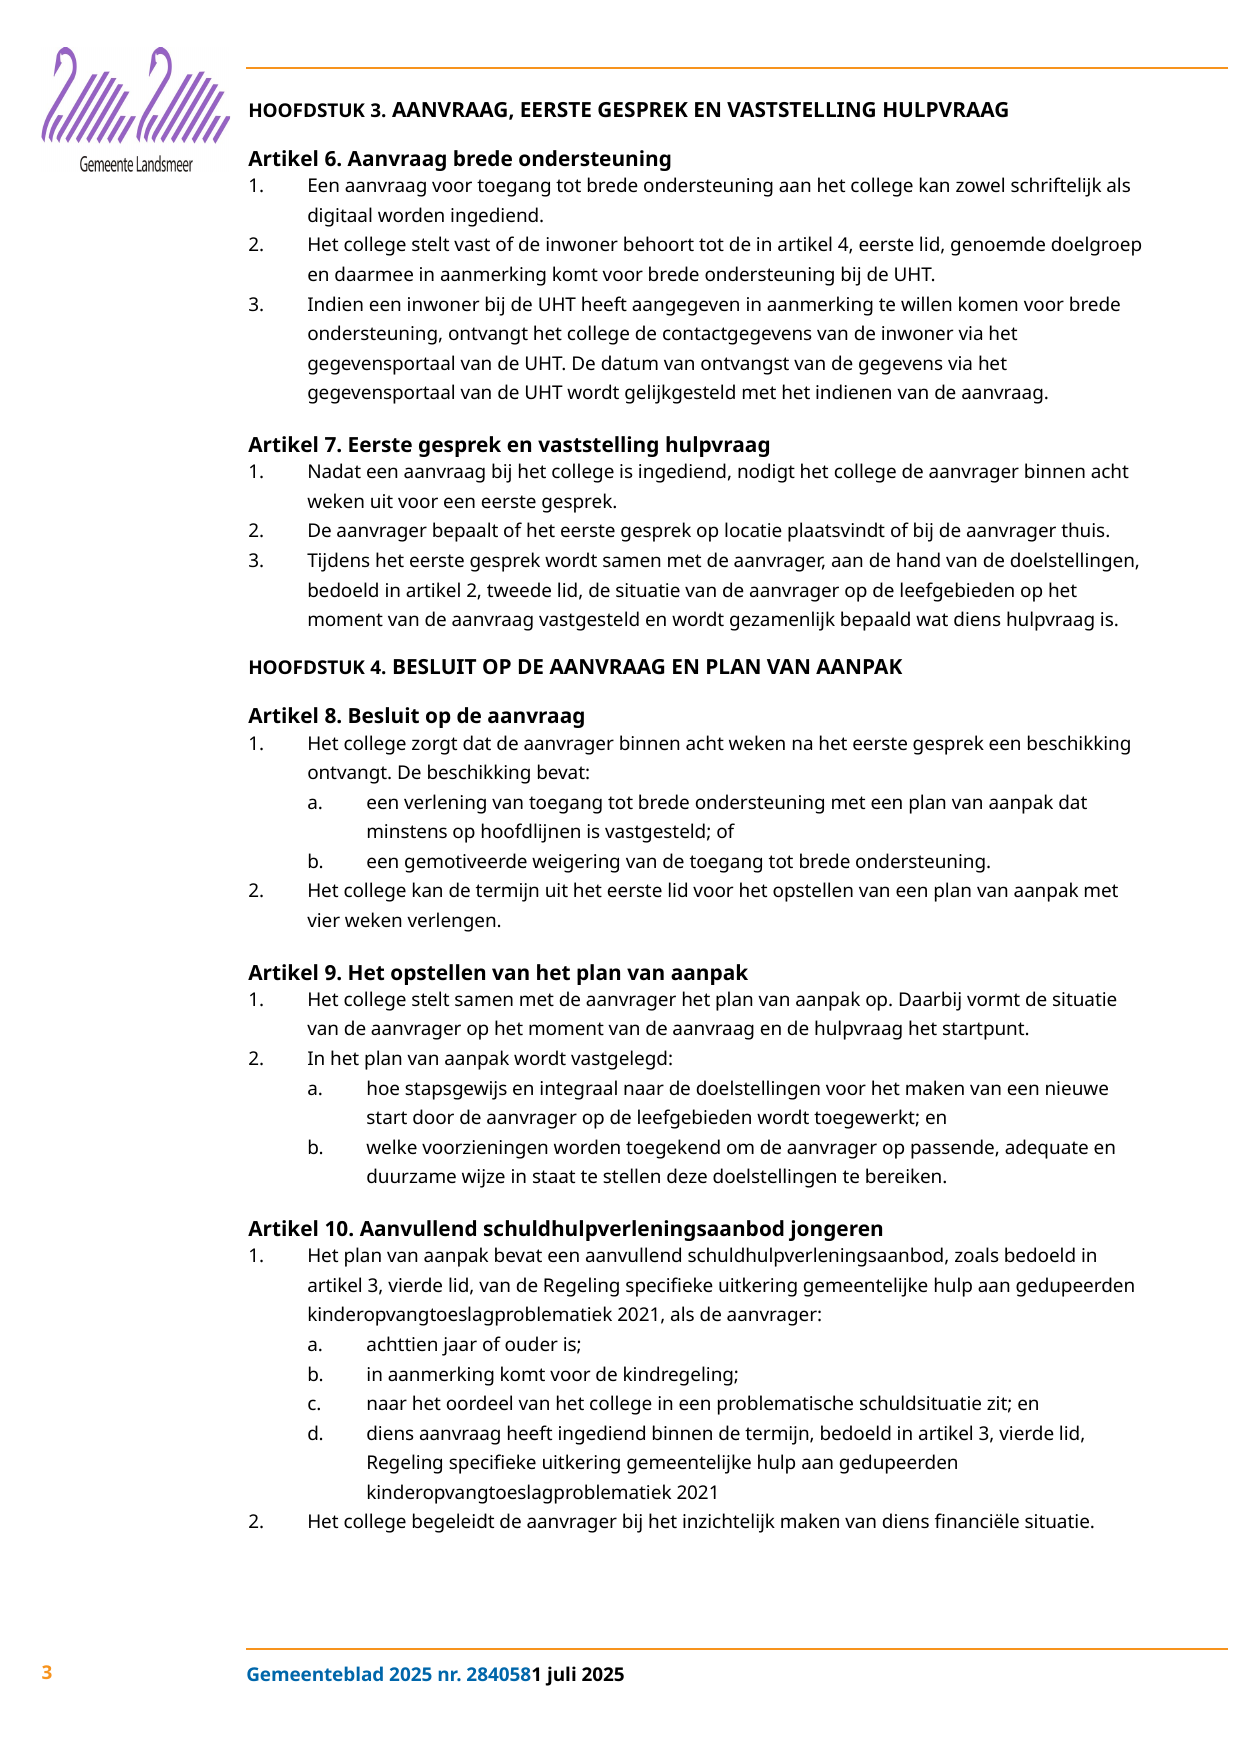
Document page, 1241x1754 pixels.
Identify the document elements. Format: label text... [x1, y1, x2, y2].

list Het college zorgt dat de aanvrager binnen acht weken na het eerste gesprek een beschikking ontvangt. De beschikking bevat: [248, 730, 1152, 785]
list Tijdens het eerste gesprek wordt samen met de aanvrager, aan de hand van de doelstellingen, bedoeld in artikel 2, tweede lid, de situatie van de aanvrager op de leefgebieden op het moment van de aanvraag vastgesteld en wordt gezamenlijk bepaald wat diens hulpvraag is. [248, 547, 1152, 632]
list Nadat een aanvraag bij het college is ingediend, nodigt het college de aanvrager binnen acht weken uit voor een eerste gesprek. [248, 458, 1152, 514]
text Artikel 9. Het opstellen van het plan van aanpak [248, 958, 1152, 986]
list in aanmerking komt voor de kindregeling; [307, 1361, 1152, 1386]
text HOOFDSTUK 3. AANVRAAG, EERSTE GESPREK EN VASTSTELLING HULPVRAAG [248, 95, 1152, 123]
list Een aanvraag voor toegang tot brede ondersteuning aan het college kan zowel schriftelijk als digitaal worden ingediend. [248, 172, 1152, 228]
text Artikel 6. Aanvraag brede ondersteuning [248, 144, 1152, 172]
list naar het oordeel van het college in een problematische schuldsituatie zit; en [307, 1390, 1152, 1416]
list In het plan van aanpak wordt vastgelegd: [248, 1045, 1152, 1071]
text Artikel 7. Eerste gesprek en vaststelling hulpvraag [248, 430, 1152, 458]
list Het college begeleidt de aanvrager bij het inzichtelijk maken van diens financiële situatie. [248, 1509, 1152, 1534]
list Het college stelt samen met de aanvrager het plan van aanpak op. Daarbij vormt de situatie van de aanvrager op het moment van de aanvraag en de hulpvraag het startpunt. [248, 986, 1152, 1041]
list welke voorzieningen worden toegekend om de aanvrager op passende, adequate en duurzame wijze in staat te stellen deze doelstellingen te bereiken. [307, 1134, 1152, 1189]
list een gemotiveerde weigering van de toegang tot brede ondersteuning. [307, 848, 1152, 874]
text HOOFDSTUK 4. BESLUIT OP DE AANVRAAG EN PLAN VAN AANPAK [248, 652, 1152, 680]
list Indien een inwoner bij de UHT heeft aangegeven in aanmerking te willen komen voor brede ondersteuning, ontvangt het college de contactgegevens van de inwoner via het gegevensportaal van de UHT. De datum van ontvangst van de gegevens via het gegevensportaal van de UHT wordt gelijkgesteld met het indienen van de aanvraag. [248, 291, 1152, 405]
text Artikel 8. Besluit op de aanvraag [248, 701, 1152, 730]
list Het plan van aanpak bevat een aanvullend schuldhulpverleningsaanbod, zoals bedoeld in artikel 3, vierde lid, van de Regeling specifieke uitkering gemeentelijke hulp aan gedupeerden kinderopvangtoeslagproblematiek 2021, als de aanvrager: [248, 1242, 1152, 1327]
list diens aanvraag heeft ingediend binnen de termijn, bedoeld in artikel 3, vierde lid, Regeling specifieke uitkering gemeentelijke hulp aan gedupeerden kinderopvangtoeslagproblematiek 2021 [307, 1420, 1152, 1505]
list hoe stapsgewijs en integraal naar de doelstellingen voor het maken van een nieuwe start door de aanvrager op de leefgebieden wordt toegewerkt; en [307, 1075, 1152, 1130]
text Artikel 10. Aanvullend schuldhulpverleningsaanbod jongeren [248, 1214, 1152, 1242]
list achttien jaar of ouder is; [307, 1331, 1152, 1357]
list De aanvrager bepaalt of het eerste gesprek op locatie plaatsvindt of bij de aanvrager thuis. [248, 518, 1152, 543]
list Het college stelt vast of de inwoner behoort tot de in artikel 4, eerste lid, genoemde doelgroep en daarmee in aanmerking komt voor brede ondersteuning bij de UHT. [248, 232, 1152, 287]
picture [41, 47, 231, 172]
list Het college kan de termijn uit het eerste lid voor het opstellen van een plan van aanpak met vier weken verlengen. [248, 878, 1152, 933]
list een verlening van toegang tot brede ondersteuning met een plan van aanpak dat minstens op hoofdlijnen is vastgesteld; of [307, 789, 1152, 844]
